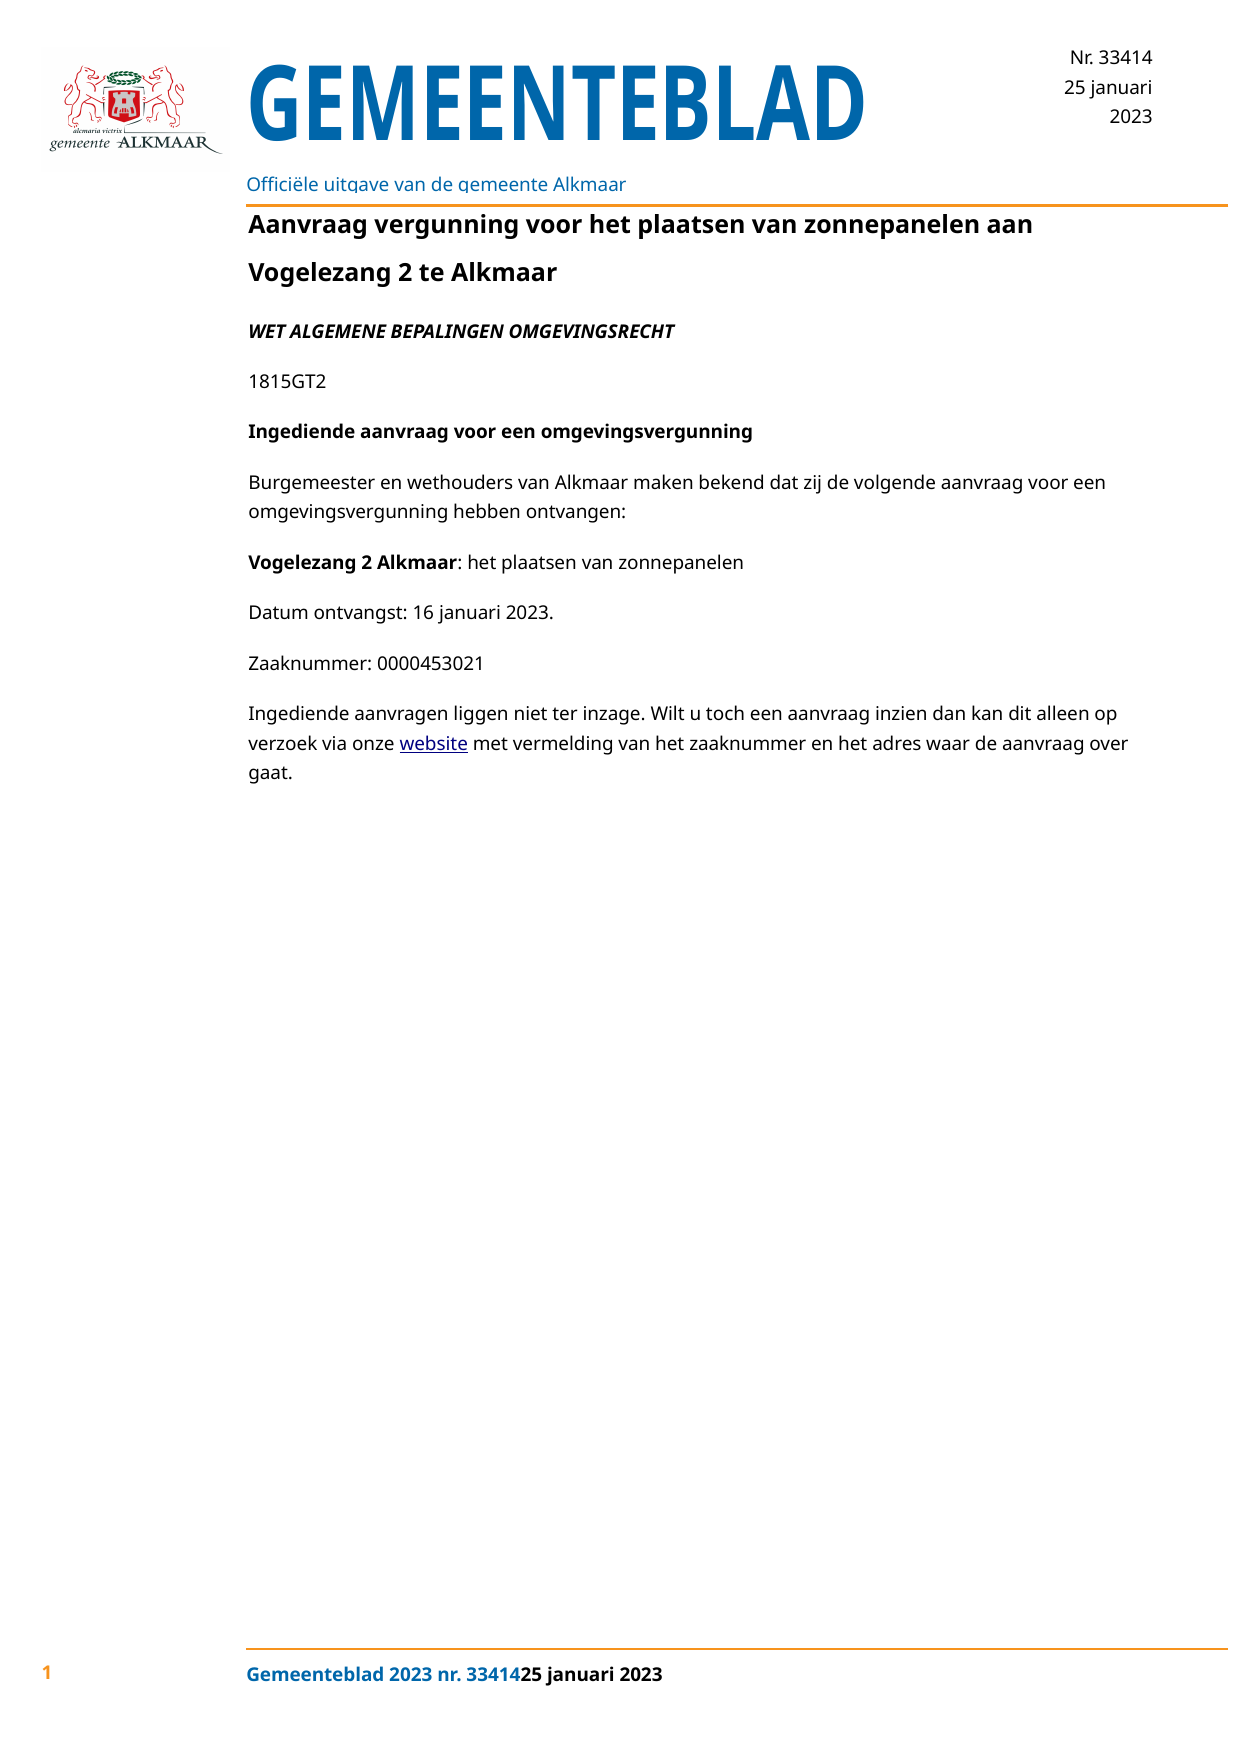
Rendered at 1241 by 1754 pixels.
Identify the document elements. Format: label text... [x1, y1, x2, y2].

text 1815GT2 [248, 368, 1152, 394]
text Ingediende aanvraag voor een omgevingsvergunning [248, 419, 1152, 444]
text Aanvraag vergunning voor het plaatsen van zonnepanelen aan Vogelezang 2 te Alkmaar [248, 207, 1152, 288]
text Ingediende aanvragen liggen niet ter inzage. Wilt u toch een aanvraag inzien dan kan dit alleen op verzoek via onze website met vermelding van het zaaknummer en het adres waar de aanvraag over gaat. [248, 700, 1152, 785]
text WET ALGEMENE BEPALINGEN OMGEVINGSRECHT [248, 318, 1152, 344]
text Vogelezang 2 Alkmaar: het plaatsen van zonnepanelen [248, 549, 1152, 575]
text Zaaknummer: 0000453021 [248, 650, 1152, 676]
picture [41, 47, 231, 172]
text Burgemeester en wethouders van Alkmaar maken bekend dat zij de volgende aanvraag voor een omgevingsvergunning hebben ontvangen: [248, 469, 1152, 524]
text Datum ontvangst: 16 januari 2023. [248, 599, 1152, 625]
